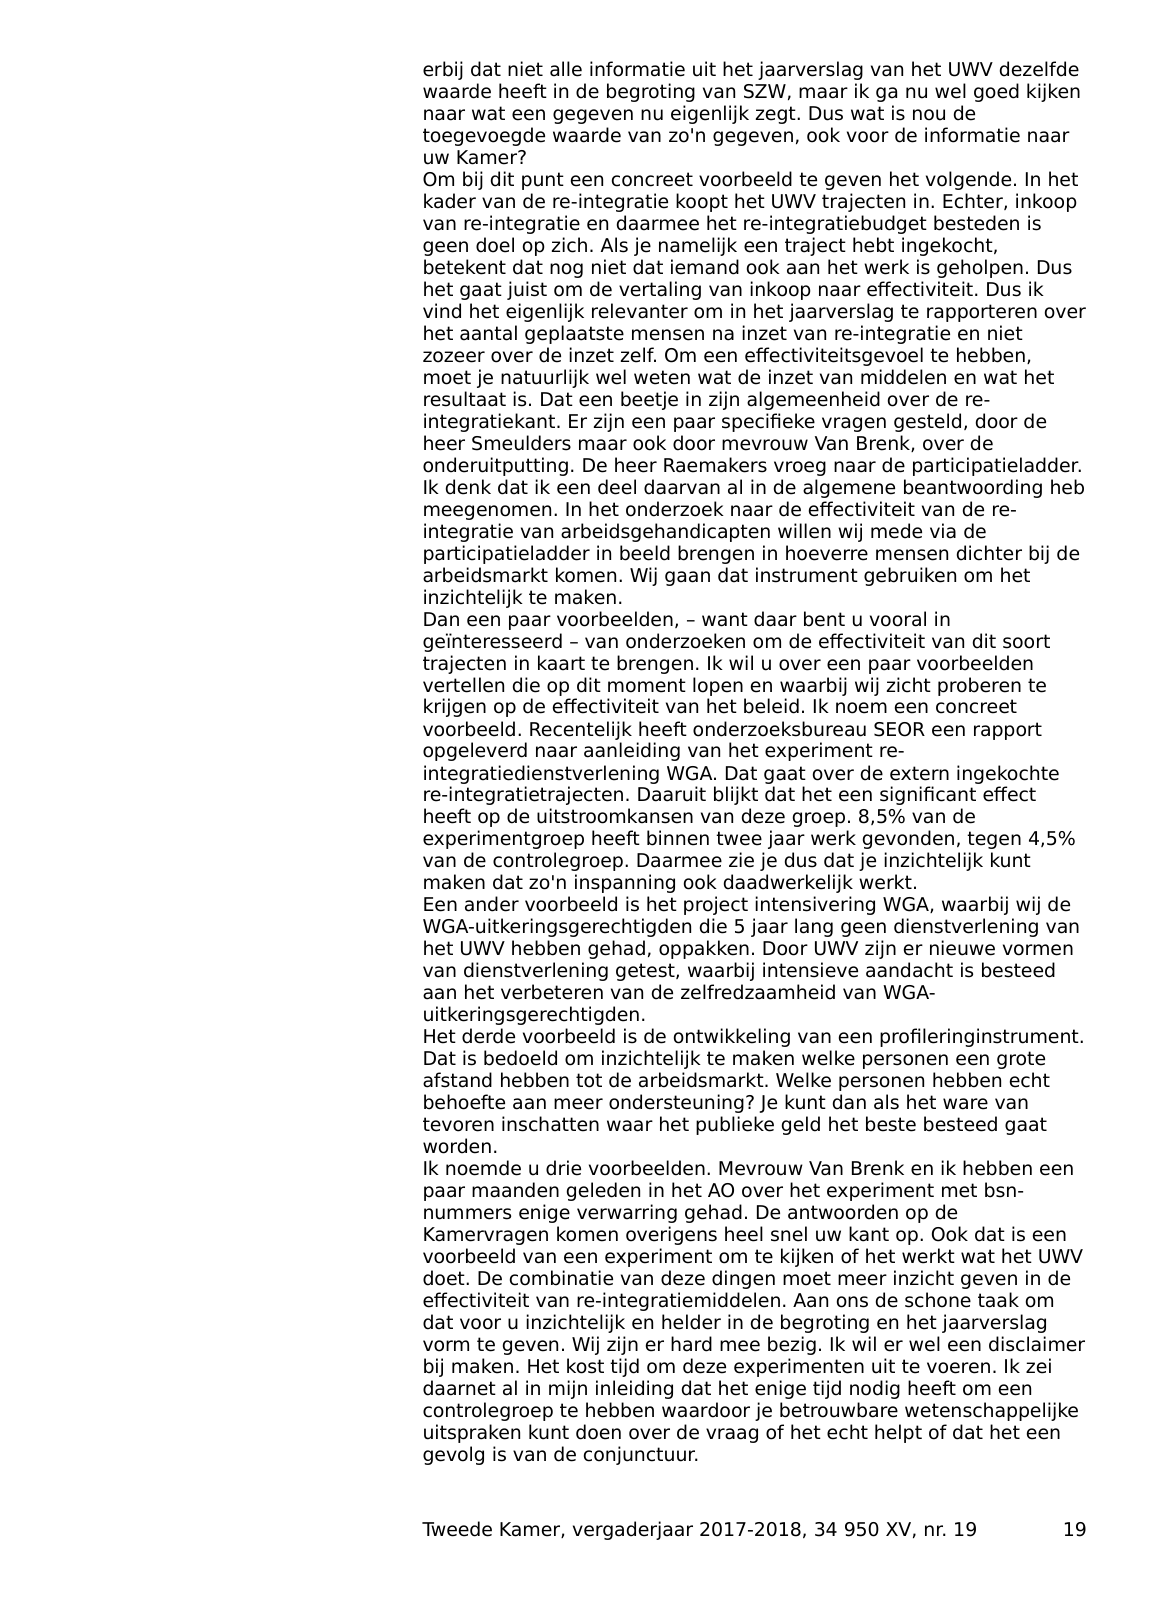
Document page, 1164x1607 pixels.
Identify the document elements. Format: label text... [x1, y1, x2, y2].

text erbij dat niet alle informatie uit het jaarverslag van het UWV dezelfde waarde heeft in de begroting van SZW, maar ik ga nu wel goed kijken naar wat een gegeven nu eigenlijk zegt. Dus wat is nou de toegevoegde waarde van zo'n gegeven, ook voor de informatie naar uw Kamer? [422, 59, 1087, 169]
text Een ander voorbeeld is het project intensivering WGA, waarbij wij de WGA-uitkeringsgerechtigden die 5 jaar lang geen dienstverlening van het UWV hebben gehad, oppakken. Door UWV zijn er nieuwe vormen van dienstverlening getest, waarbij intensieve aandacht is besteed aan het verbeteren van de zelfredzaamheid van WGA-uitkeringsgerechtigden. [422, 894, 1087, 1026]
text Dan een paar voorbeelden, – want daar bent u vooral in geïnteresseerd – van onderzoeken om de effectiviteit van dit soort trajecten in kaart te brengen. Ik wil u over een paar voorbeelden vertellen die op dit moment lopen en waarbij wij zicht proberen te krijgen op de effectiviteit van het beleid. Ik noem een concreet voorbeeld. Recentelijk heeft onderzoeksbureau SEOR een rapport opgeleverd naar aanleiding van het experiment re-integratiedienstverlening WGA. Dat gaat over de extern ingekochte re-integratietrajecten. Daaruit blijkt dat het een significant effect heeft op de uitstroomkansen van deze groep. 8,5% van de experimentgroep heeft binnen twee jaar werk gevonden, tegen 4,5% van de controlegroep. Daarmee zie je dus dat je inzichtelijk kunt maken dat zo'n inspanning ook daadwerkelijk werkt. [422, 608, 1087, 894]
text Ik noemde u drie voorbeelden. Mevrouw Van Brenk en ik hebben een paar maanden geleden in het AO over het experiment met bsn-nummers enige verwarring gehad. De antwoorden op de Kamervragen komen overigens heel snel uw kant op. Ook dat is een voorbeeld van een experiment om te kijken of het werkt wat het UWV doet. De combinatie van deze dingen moet meer inzicht geven in de effectiviteit van re-integratiemiddelen. Aan ons de schone taak om dat voor u inzichtelijk en helder in de begroting en het jaarverslag vorm te geven. Wij zijn er hard mee bezig. Ik wil er wel een disclaimer bij maken. Het kost tijd om deze experimenten uit te voeren. Ik zei daarnet al in mijn inleiding dat het enige tijd nodig heeft om een controlegroep te hebben waardoor je betrouwbare wetenschappelijke uitspraken kunt doen over de vraag of het echt helpt of dat het een gevolg is van de conjunctuur. [422, 1158, 1087, 1466]
text Om bij dit punt een concreet voorbeeld te geven het volgende. In het kader van de re-integratie koopt het UWV trajecten in. Echter, inkoop van re-integratie en daarmee het re-integratiebudget besteden is geen doel op zich. Als je namelijk een traject hebt ingekocht, betekent dat nog niet dat iemand ook aan het werk is geholpen. Dus het gaat juist om de vertaling van inkoop naar effectiviteit. Dus ik vind het eigenlijk relevanter om in het jaarverslag te rapporteren over het aantal geplaatste mensen na inzet van re-integratie en niet zozeer over de inzet zelf. Om een effectiviteitsgevoel te hebben, moet je natuurlijk wel weten wat de inzet van middelen en wat het resultaat is. Dat een beetje in zijn algemeenheid over de re-integratiekant. Er zijn een paar specifieke vragen gesteld, door de heer Smeulders maar ook door mevrouw Van Brenk, over de onderuitputting. De heer Raemakers vroeg naar de participatieladder. Ik denk dat ik een deel daarvan al in de algemene beantwoording heb meegenomen. In het onderzoek naar de effectiviteit van de re-integratie van arbeidsgehandicapten willen wij mede via de participatieladder in beeld brengen in hoeverre mensen dichter bij de arbeidsmarkt komen. Wij gaan dat instrument gebruiken om het inzichtelijk te maken. [422, 169, 1087, 608]
text Het derde voorbeeld is de ontwikkeling van een profileringinstrument. Dat is bedoeld om inzichtelijk te maken welke personen een grote afstand hebben tot de arbeidsmarkt. Welke personen hebben echt behoefte aan meer ondersteuning? Je kunt dan als het ware van tevoren inschatten waar het publieke geld het beste besteed gaat worden. [422, 1026, 1087, 1158]
